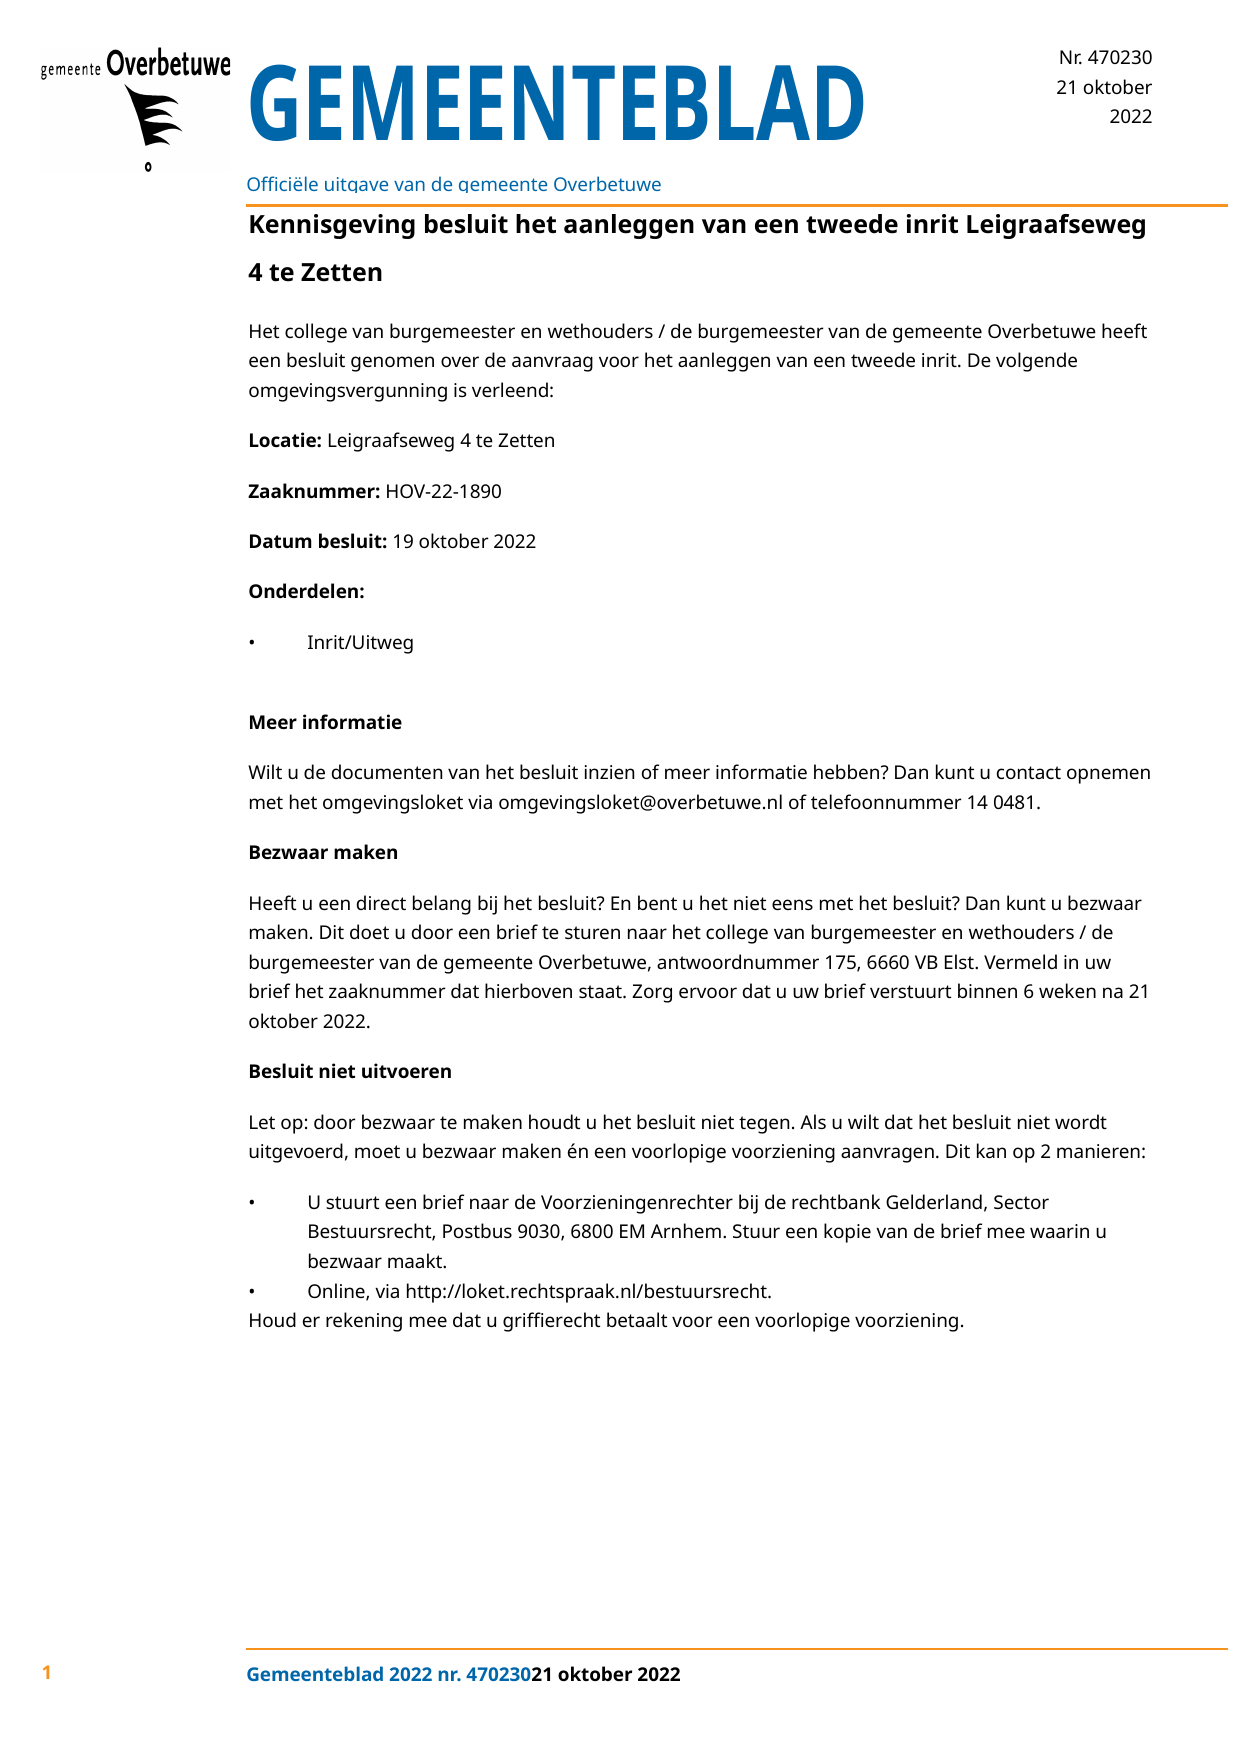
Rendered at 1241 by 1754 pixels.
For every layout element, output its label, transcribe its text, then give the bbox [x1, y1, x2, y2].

picture [41, 47, 231, 172]
text Locatie: Leigraafseweg 4 te Zetten [248, 427, 1152, 453]
text Onderdelen: [248, 579, 1152, 604]
text Zaaknummer: HOV-22-1890 [248, 478, 1152, 504]
text Houd er rekening mee dat u griffierecht betaalt voor een voorlopige voorziening. [248, 1307, 1152, 1333]
text Meer informatie [248, 709, 1152, 735]
text Bezwaar maken [248, 839, 1152, 865]
text Wilt u de documenten van het besluit inzien of meer informatie hebben? Dan kunt u contact opnemen met het omgevingsloket via omgevingsloket@overbetuwe.nl of telefoonnummer 14 0481. [248, 759, 1152, 815]
text Datum besluit: 19 oktober 2022 [248, 528, 1152, 554]
list Inrit/Uitweg [248, 629, 1152, 655]
text Besluit niet uitvoeren [248, 1059, 1152, 1084]
list U stuurt een brief naar de Voorzieningenrechter bij de rechtbank Gelderland, Sector Bestuursrecht, Postbus 9030, 6800 EM Arnhem. Stuur een kopie van de brief mee waarin u bezwaar maakt. [248, 1189, 1152, 1274]
text Heeft u een direct belang bij het besluit? En bent u het niet eens met het besluit? Dan kunt u bezwaar maken. Dit doet u door een brief te sturen naar het college van burgemeester en wethouders / de burgemeester van de gemeente Overbetuwe, antwoordnummer 175, 6660 VB Elst. Vermeld in uw brief het zaaknummer dat hierboven staat. Zorg ervoor dat u uw brief verstuurt binnen 6 weken na 21 oktober 2022. [248, 890, 1152, 1034]
list Online, via http://loket.rechtspraak.nl/bestuursrecht. [248, 1278, 1152, 1304]
text Het college van burgemeester en wethouders / de burgemeester van de gemeente Overbetuwe heeft een besluit genomen over de aanvraag voor het aanleggen van een tweede inrit. De volgende omgevingsvergunning is verleend: [248, 318, 1152, 403]
text Let op: door bezwaar te maken houdt u het besluit niet tegen. Als u wilt dat het besluit niet wordt uitgevoerd, moet u bezwaar maken én een voorlopige voorziening aanvragen. Dit kan op 2 manieren: [248, 1109, 1152, 1164]
text Kennisgeving besluit het aanleggen van een tweede inrit Leigraafseweg 4 te Zetten [248, 207, 1152, 288]
